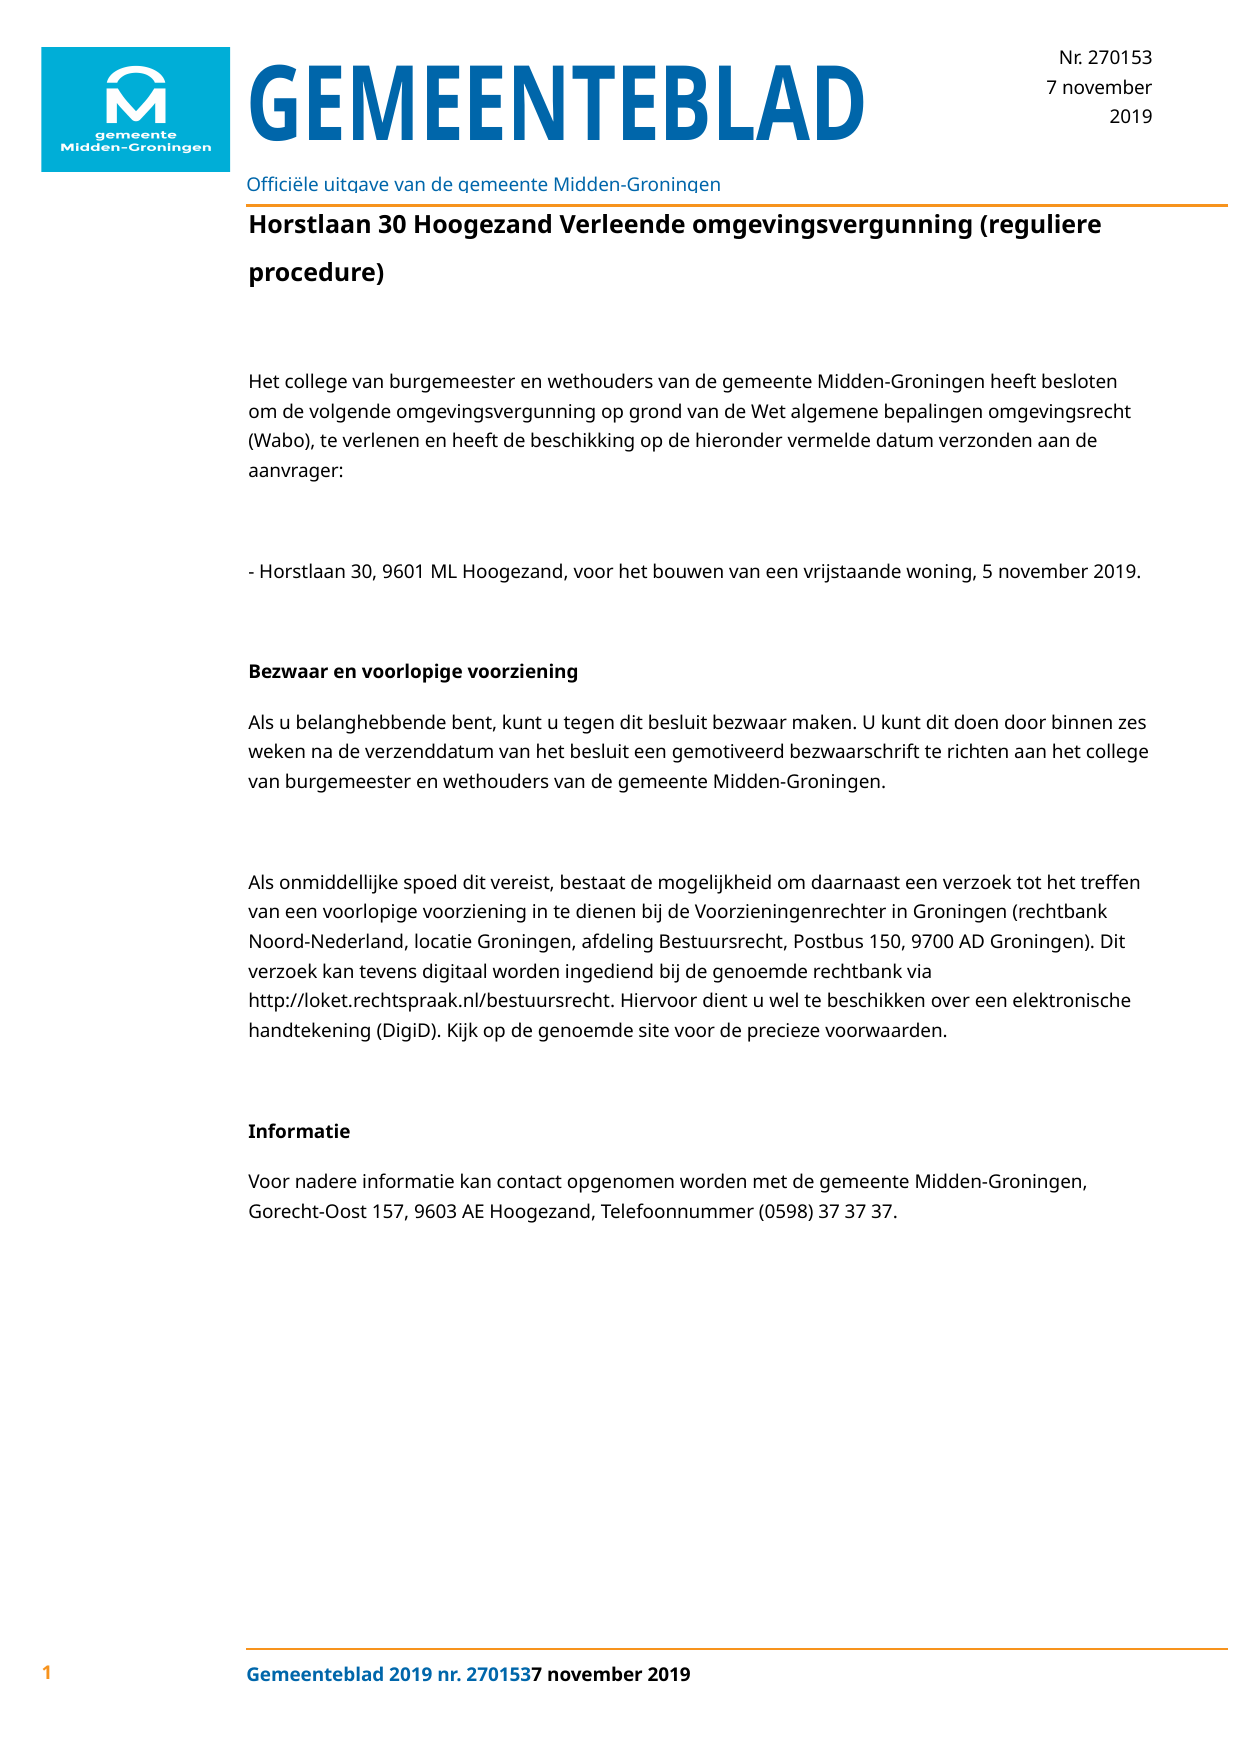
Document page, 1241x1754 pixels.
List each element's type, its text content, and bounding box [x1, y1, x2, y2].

picture [107, 89, 165, 122]
text Het college van burgemeester en wethouders van de gemeente Midden-Groningen heeft besloten om de volgende omgevingsvergunning op grond van de Wet algemene bepalingen omgevingsrecht (Wabo), te verlenen en heeft de beschikking op de hieronder vermelde datum verzonden aan de aanvrager: [248, 368, 1152, 483]
text Informatie [248, 1118, 1152, 1144]
text Bezwaar en voorlopige voorziening [248, 659, 1152, 684]
text Horstlaan 30 Hoogezand Verleende omgevingsvergunning (reguliere procedure) [248, 207, 1152, 288]
text Voor nadere informatie kan contact opgenomen worden met de gemeente Midden-Groningen, Gorecht-Oost 157, 9603 AE Hoogezand, Telefoonnummer (0598) 37 37 37. [248, 1168, 1152, 1224]
picture [184, 146, 190, 153]
picture [108, 66, 164, 82]
text Als onmiddellijke spoed dit vereist, bestaat de mogelijkheid om daarnaast een verzoek tot het treffen van een voorlopige voorziening in te dienen bij de Voorzieningenrechter in Groningen (rechtbank Noord-Nederland, locatie Groningen, afdeling Bestuursrecht, Postbus 150, 9700 AD Groningen). Dit verzoek kan tevens digitaal worden ingediend bij de genoemde rechtbank via http://loket.rechtspraak.nl/bestuursrecht. Hiervoor dient u wel te beschikken over een elektronische handtekening (DigiD). Kijk op de genoemde site voor de precieze voorwaarden. [248, 869, 1152, 1043]
text - Horstlaan 30, 9601 ML Hoogezand, voor het bouwen van een vrijstaande woning, 5 november 2019. [248, 558, 1152, 584]
text Als u belanghebbende bent, kunt u tegen dit besluit bezwaar maken. U kunt dit doen door binnen zes weken na de verzenddatum van het besluit een gemotiveerd bezwaarschrift te richten aan het college van burgemeester en wethouders van de gemeente Midden-Groningen. [248, 709, 1152, 794]
